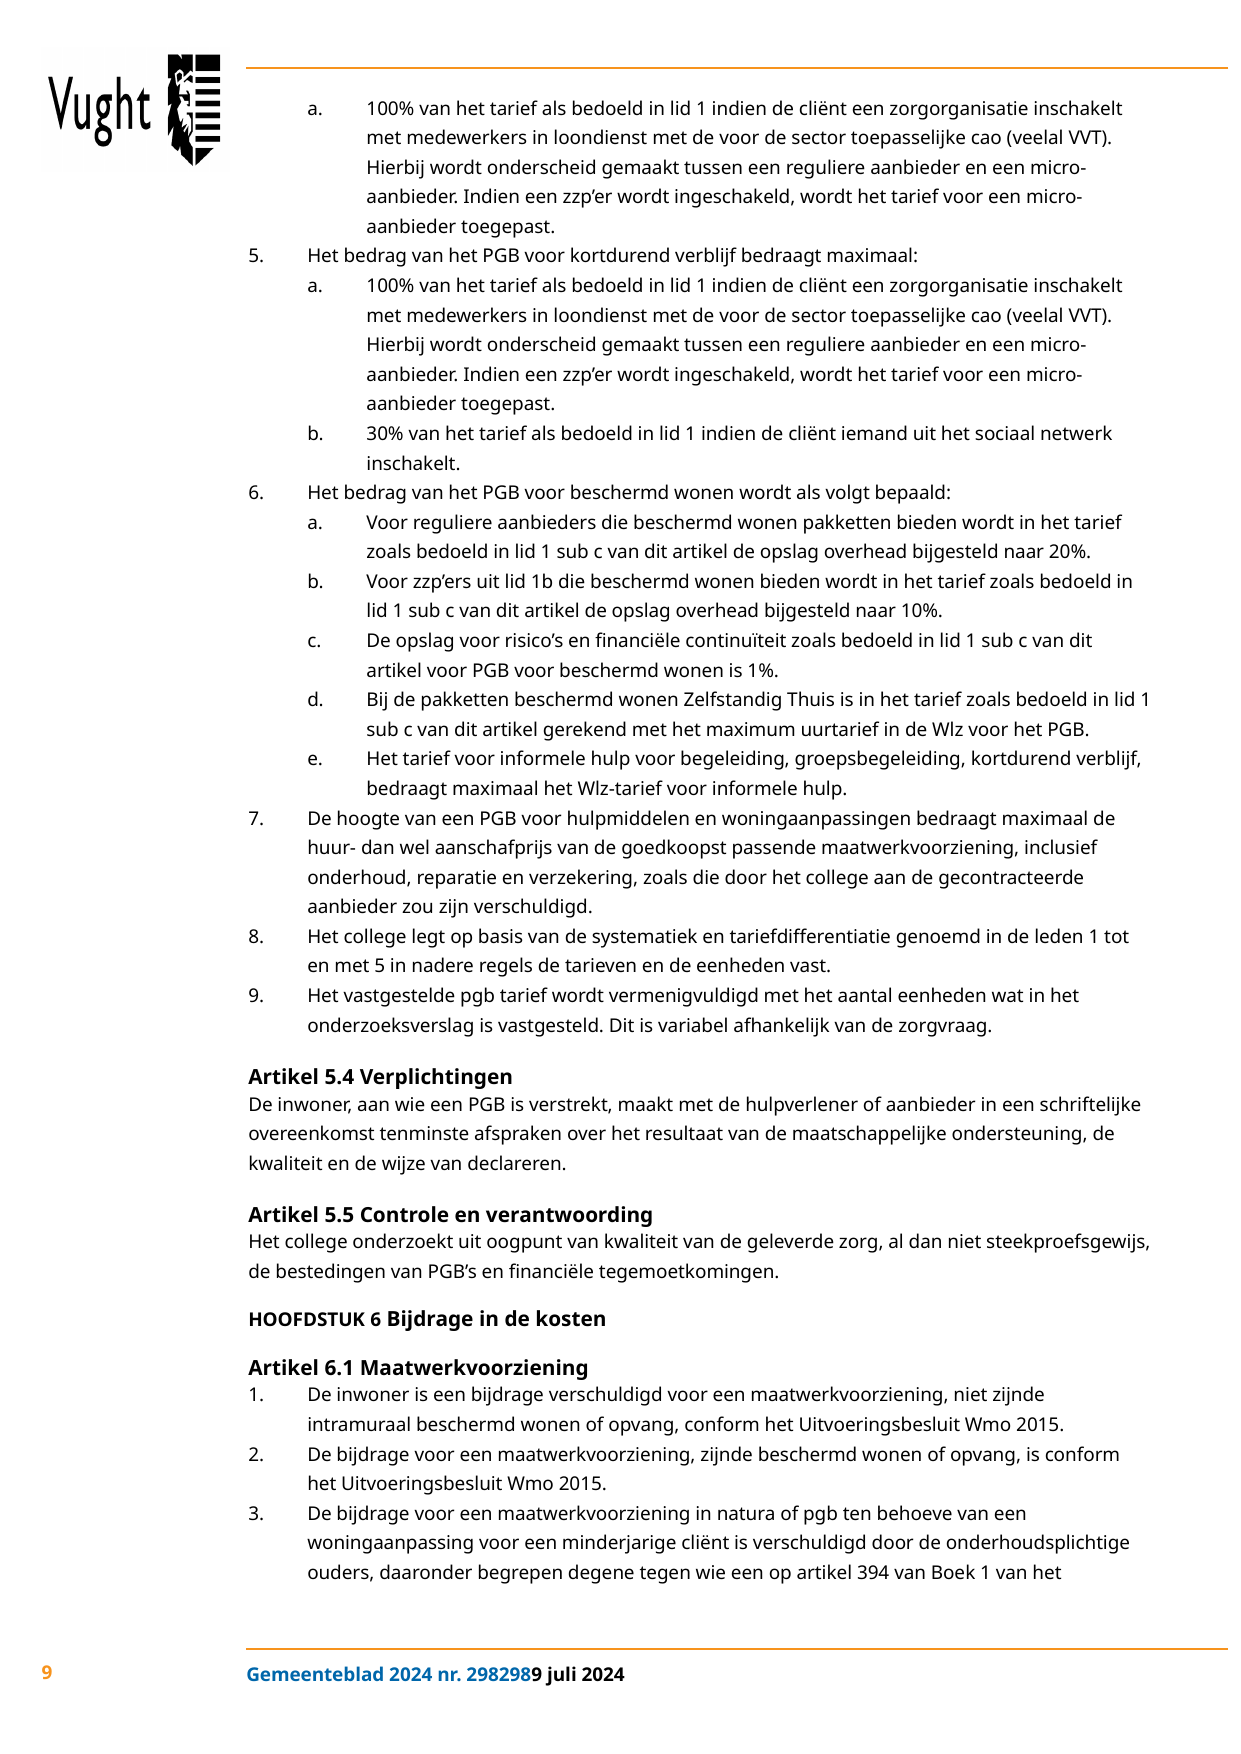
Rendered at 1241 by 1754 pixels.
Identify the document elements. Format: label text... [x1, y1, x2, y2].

list Het vastgestelde pgb tarief wordt vermenigvuldigd met het aantal eenheden wat in het onderzoeksverslag is vastgesteld. Dit is variabel afhankelijk van de zorgvraag. [248, 982, 1152, 1038]
list De hoogte van een PGB voor hulpmiddelen en woningaanpassingen bedraagt maximaal de huur- dan wel aanschafprijs van de goedkoopst passende maatwerkvoorziening, inclusief onderhoud, reparatie en verzekering, zoals die door het college aan de gecontracteerde aanbieder zou zijn verschuldigd. [248, 805, 1152, 919]
list 100% van het tarief als bedoeld in lid 1 indien de cliënt een zorgorganisatie inschakelt met medewerkers in loondienst met de voor de sector toepasselijke cao (veelal VVT). Hierbij wordt onderscheid gemaakt tussen een reguliere aanbieder en een micro-aanbieder. Indien een zzp’er wordt ingeschakeld, wordt het tarief voor een micro-aanbieder toegepast. [307, 272, 1152, 416]
list Het bedrag van het PGB voor kortdurend verblijf bedraagt maximaal: [248, 243, 1152, 268]
text Het college onderzoekt uit oogpunt van kwaliteit van de geleverde zorg, al dan niet steekproefsgewijs, de bestedingen van PGB’s en financiële tegemoetkomingen. [248, 1229, 1152, 1284]
list Voor reguliere aanbieders die beschermd wonen pakketten bieden wordt in het tarief zoals bedoeld in lid 1 sub c van dit artikel de opslag overhead bijgesteld naar 20%. [307, 509, 1152, 564]
list Voor zzp’ers uit lid 1b die beschermd wonen bieden wordt in het tarief zoals bedoeld in lid 1 sub c van dit artikel de opslag overhead bijgesteld naar 10%. [307, 568, 1152, 623]
text De inwoner, aan wie een PGB is verstrekt, maakt met de hulpverlener of aanbieder in een schriftelijke overeenkomst tenminste afspraken over het resultaat van de maatschappelijke ondersteuning, de kwaliteit en de wijze van declareren. [248, 1091, 1152, 1176]
list De bijdrage voor een maatwerkvoorziening in natura of pgb ten behoeve van een woningaanpassing voor een minderjarige cliënt is verschuldigd door de onderhoudsplichtige ouders, daaronder begrepen degene tegen wie een op artikel 394 van Boek 1 van het [248, 1500, 1152, 1585]
list 30% van het tarief als bedoeld in lid 1 indien de cliënt iemand uit het sociaal netwerk inschakelt. [307, 420, 1152, 476]
list De opslag voor risico’s en financiële continuïteit zoals bedoeld in lid 1 sub c van dit artikel voor PGB voor beschermd wonen is 1%. [307, 627, 1152, 683]
text Artikel 6.1 Maatwerkvoorziening [248, 1353, 1152, 1382]
list Het tarief voor informele hulp voor begeleiding, groepsbegeleiding, kortdurend verblijf, bedraagt maximaal het Wlz-tarief voor informele hulp. [307, 746, 1152, 801]
list Bij de pakketten beschermd wonen Zelfstandig Thuis is in het tarief zoals bedoeld in lid 1 sub c van dit artikel gerekend met het maximum uurtarief in de Wlz voor het PGB. [307, 686, 1152, 742]
list 100% van het tarief als bedoeld in lid 1 indien de cliënt een zorgorganisatie inschakelt met medewerkers in loondienst met de voor de sector toepasselijke cao (veelal VVT). Hierbij wordt onderscheid gemaakt tussen een reguliere aanbieder en een micro-aanbieder. Indien een zzp’er wordt ingeschakeld, wordt het tarief voor een micro-aanbieder toegepast. [307, 95, 1152, 239]
list De bijdrage voor een maatwerkvoorziening, zijnde beschermd wonen of opvang, is conform het Uitvoeringsbesluit Wmo 2015. [248, 1441, 1152, 1496]
list Het bedrag van het PGB voor beschermd wonen wordt als volgt bepaald: [248, 479, 1152, 505]
list De inwoner is een bijdrage verschuldigd voor een maatwerkvoorziening, niet zijnde intramuraal beschermd wonen of opvang, conform het Uitvoeringsbesluit Wmo 2015. [248, 1382, 1152, 1437]
text HOOFDSTUK 6 Bijdrage in de kosten [248, 1304, 1152, 1332]
text Artikel 5.5 Controle en verantwoording [248, 1200, 1152, 1229]
text Artikel 5.4 Verplichtingen [248, 1062, 1152, 1091]
list Het college legt op basis van de systematiek en tariefdifferentiatie genoemd in de leden 1 tot en met 5 in nadere regels de tarieven en de eenheden vast. [248, 923, 1152, 978]
picture [41, 47, 231, 172]
